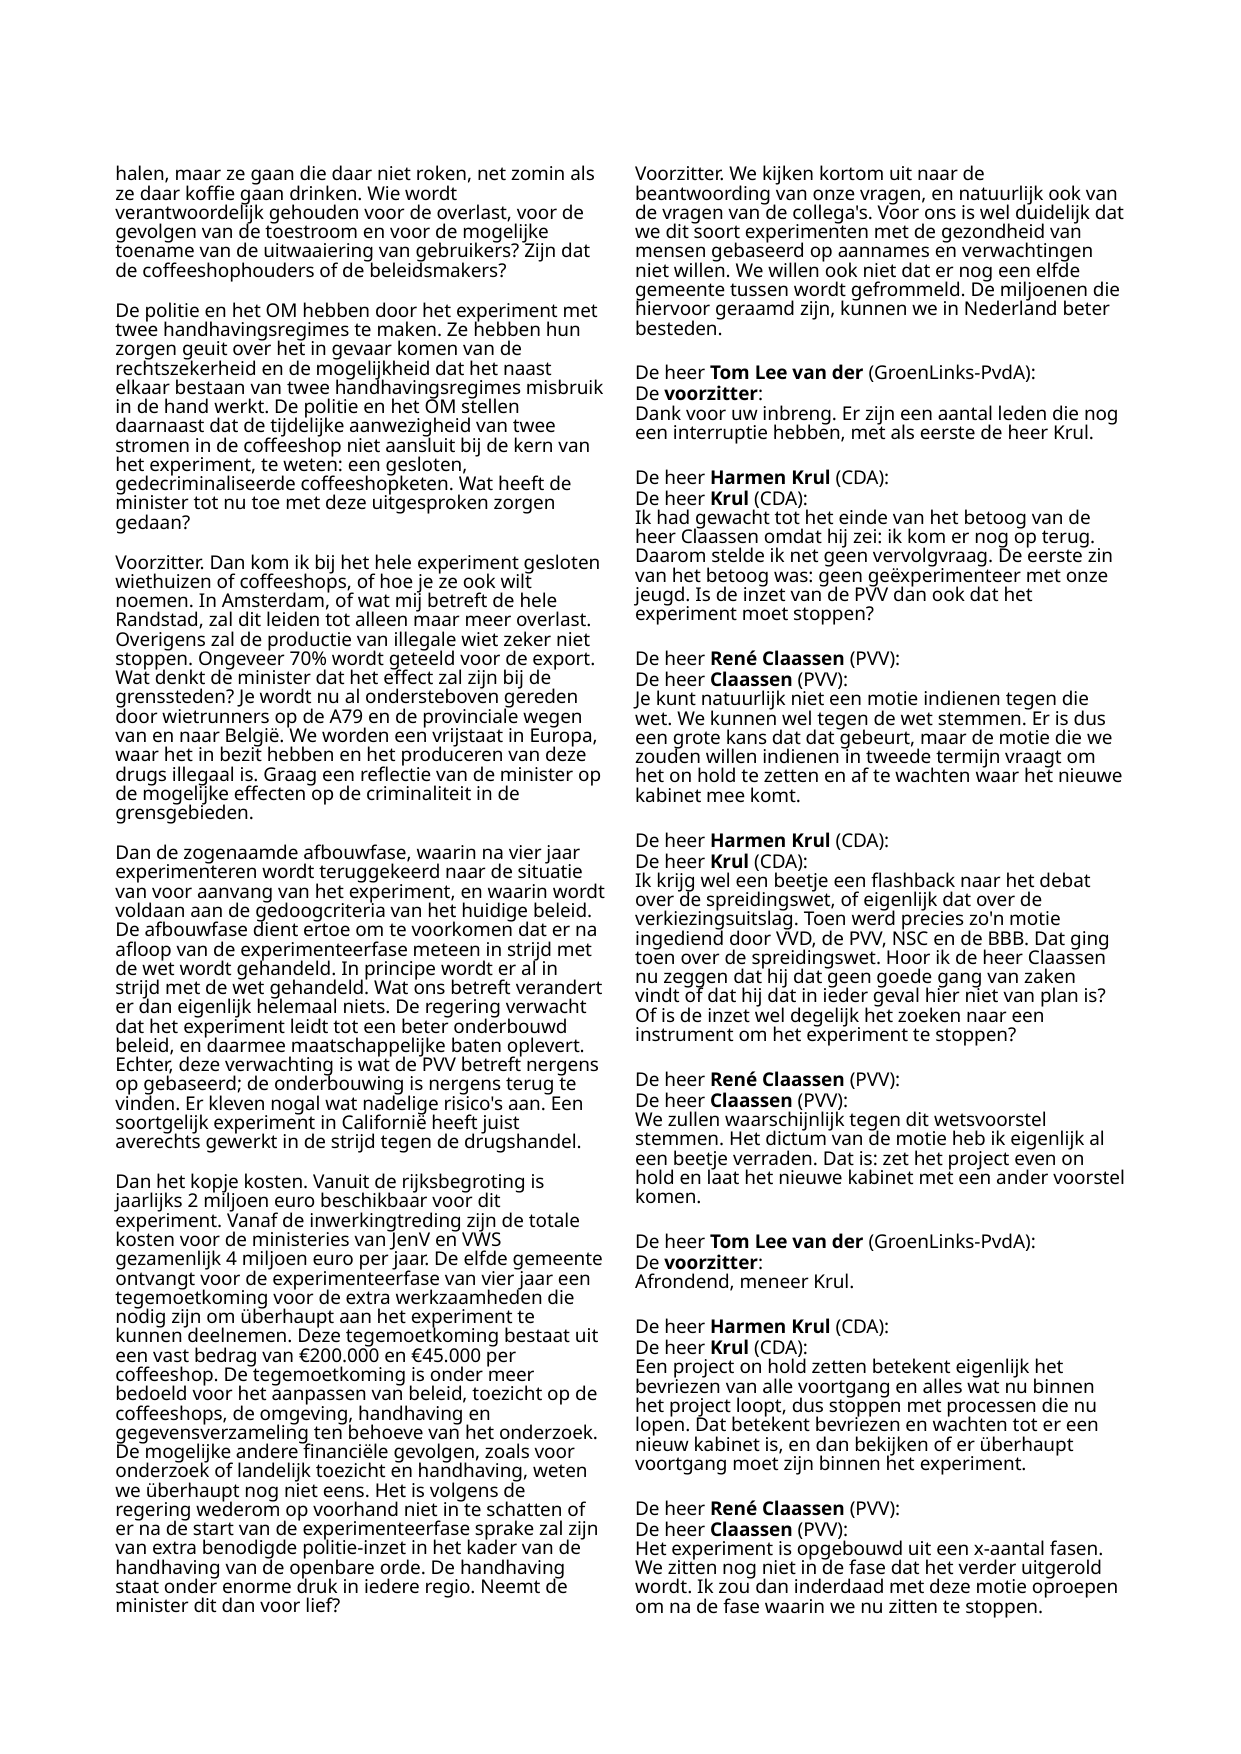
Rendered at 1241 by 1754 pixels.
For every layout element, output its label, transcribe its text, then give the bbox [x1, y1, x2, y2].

text De heer René Claassen (PVV): [635, 1495, 1125, 1521]
text De heer Tom Lee van der (GroenLinks-PvdA): [635, 359, 1125, 385]
text De heer Harmen Krul (CDA): [635, 827, 1125, 853]
text Dan de zogenaamde afbouwfase, waarin na vier jaar experimenteren wordt teruggekeerd naar de situatie van voor aanvang van het experiment, en waarin wordt voldaan aan de gedoogcriteria van het huidige beleid. De afbouwfase dient ertoe om te voorkomen dat er na afloop van de experimenteerfase meteen in strijd met de wet wordt gehandeld. In principe wordt er al in strijd met de wet gehandeld. Wat ons betreft verandert er dan eigenlijk helemaal niets. De regering verwacht dat het experiment leidt tot een beter onderbouwd beleid, en daarmee maatschappelijke baten oplevert. Echter, deze verwachting is wat de PVV betreft nergens op gebaseerd; de onderbouwing is nergens terug te vinden. Er kleven nogal wat nadelige risico's aan. Een soortgelijk experiment in Californië heeft juist averechts gewerkt in de strijd tegen de drugshandel. [115, 844, 605, 1152]
text Voorzitter. We kijken kortom uit naar de beantwoording van onze vragen, en natuurlijk ook van de vragen van de collega's. Voor ons is wel duidelijk dat we dit soort experimenten met de gezondheid van mensen gebaseerd op aannames en verwachtingen niet willen. We willen ook niet dat er nog een elfde gemeente tussen wordt gefrommeld. De miljoenen die hiervoor geraamd zijn, kunnen we in Nederland beter besteden. [635, 165, 1125, 339]
text Het experiment is opgebouwd uit een x-aantal fasen. We zitten nog niet in de fase dat het verder uitgerold wordt. Ik zou dan inderdaad met deze motie oproepen om na de fase waarin we nu zitten te stoppen. [635, 1540, 1125, 1617]
text halen, maar ze gaan die daar niet roken, net zomin als ze daar koffie gaan drinken. Wie wordt verantwoordelijk gehouden voor de overlast, voor de gevolgen van de toestroom en voor de mogelijke toename van de uitwaaiering van gebruikers? Zijn dat de coffeeshophouders of de beleidsmakers? [115, 165, 605, 281]
text Ik krijg wel een beetje een flashback naar het debat over de spreidingswet, of eigenlijk dat over de verkiezingsuitslag. Toen werd precies zo'n motie ingediend door VVD, de PVV, NSC en de BBB. Dat ging toen over de spreidingswet. Hoor ik de heer Claassen nu zeggen dat hij dat geen goede gang van zaken vindt of dat hij dat in ieder geval hier niet van plan is? Of is de inzet wel degelijk het zoeken naar een instrument om het experiment te stoppen? [635, 872, 1125, 1045]
text Ik had gewacht tot het einde van het betoog van de heer Claassen omdat hij zei: ik kom er nog op terug. Daarom stelde ik net geen vervolgvraag. De eerste zin van het betoog was: geen geëxperimenteer met onze jeugd. Is de inzet van de PVV dan ook dat het experiment moet stoppen? [635, 509, 1125, 624]
text De politie en het OM hebben door het experiment met twee handhavingsregimes te maken. Ze hebben hun zorgen geuit over het in gevaar komen van de rechtszekerheid en de mogelijkheid dat het naast elkaar bestaan van twee handhavingsregimes misbruik in de hand werkt. De politie en het OM stellen daarnaast dat de tijdelijke aanwezigheid van twee stromen in de coffeeshop niet aansluit bij de kern van het experiment, te weten: een gesloten, gedecriminaliseerde coffeeshopketen. Wat heeft de minister tot nu toe met deze uitgesproken zorgen gedaan? [115, 302, 605, 533]
text De voorzitter: [635, 385, 1125, 404]
text We zullen waarschijnlijk tegen dit wetsvoorstel stemmen. Het dictum van de motie heb ik eigenlijk al een beetje verraden. Dat is: zet het project even on hold en laat het nieuwe kabinet met een ander voorstel komen. [635, 1111, 1125, 1207]
text De heer Krul (CDA): [635, 1339, 1125, 1358]
text De heer Harmen Krul (CDA): [635, 1313, 1125, 1339]
text De heer Claassen (PVV): [635, 1092, 1125, 1111]
text Een project on hold zetten betekent eigenlijk het bevriezen van alle voortgang en alles wat nu binnen het project loopt, dus stoppen met processen die nu lopen. Dat betekent bevriezen en wachten tot er een nieuw kabinet is, en dan bekijken of er überhaupt voortgang moet zijn binnen het experiment. [635, 1358, 1125, 1474]
text De heer René Claassen (PVV): [635, 1066, 1125, 1092]
text Voorzitter. Dan kom ik bij het hele experiment gesloten wiethuizen of coffeeshops, of hoe je ze ook wilt noemen. In Amsterdam, of wat mij betreft de hele Randstad, zal dit leiden tot alleen maar meer overlast. Overigens zal de productie van illegale wiet zeker niet stoppen. Ongeveer 70% wordt geteeld voor de export. Wat denkt de minister dat het effect zal zijn bij de grenssteden? Je wordt nu al ondersteboven gereden door wietrunners op de A79 en de provinciale wegen van en naar België. We worden een vrijstaat in Europa, waar het in bezit hebben en het produceren van deze drugs illegaal is. Graag een reflectie van de minister op de mogelijke effecten op de criminaliteit in de grensgebieden. [115, 554, 605, 823]
text De heer Harmen Krul (CDA): [635, 464, 1125, 490]
text Afrondend, meneer Krul. [635, 1273, 1125, 1293]
text De heer René Claassen (PVV): [635, 645, 1125, 671]
text Dan het kopje kosten. Vanuit de rijksbegroting is jaarlijks 2 miljoen euro beschikbaar voor dit experiment. Vanaf de inwerkingtreding zijn de totale kosten voor de ministeries van JenV en VWS gezamenlijk 4 miljoen euro per jaar. De elfde gemeente ontvangt voor de experimenteerfase van vier jaar een tegemoetkoming voor de extra werkzaamheden die nodig zijn om überhaupt aan het experiment te kunnen deelnemen. Deze tegemoetkoming bestaat uit een vast bedrag van €200.000 en €45.000 per coffeeshop. De tegemoetkoming is onder meer bedoeld voor het aanpassen van beleid, toezicht op de coffeeshops, de omgeving, handhaving en gegevensverzameling ten behoeve van het onderzoek. De mogelijke andere financiële gevolgen, zoals voor onderzoek of landelijk toezicht en handhaving, weten we überhaupt nog niet eens. Het is volgens de regering wederom op voorhand niet in te schatten of er na de start van de experimenteerfase sprake zal zijn van extra benodigde politie-inzet in het kader van de handhaving van de openbare orde. De handhaving staat onder enorme druk in iedere regio. Neemt de minister dit dan voor lief? [115, 1173, 605, 1616]
text De heer Krul (CDA): [635, 490, 1125, 509]
text De heer Krul (CDA): [635, 853, 1125, 872]
text De heer Claassen (PVV): [635, 671, 1125, 690]
text De heer Claassen (PVV): [635, 1521, 1125, 1540]
text De voorzitter: [635, 1254, 1125, 1273]
text De heer Tom Lee van der (GroenLinks-PvdA): [635, 1228, 1125, 1254]
text Dank voor uw inbreng. Er zijn een aantal leden die nog een interruptie hebben, met als eerste de heer Krul. [635, 404, 1125, 443]
text Je kunt natuurlijk niet een motie indienen tegen die wet. We kunnen wel tegen de wet stemmen. Er is dus een grote kans dat dat gebeurt, maar de motie die we zouden willen indienen in tweede termijn vraagt om het on hold te zetten en af te wachten waar het nieuwe kabinet mee komt. [635, 690, 1125, 806]
